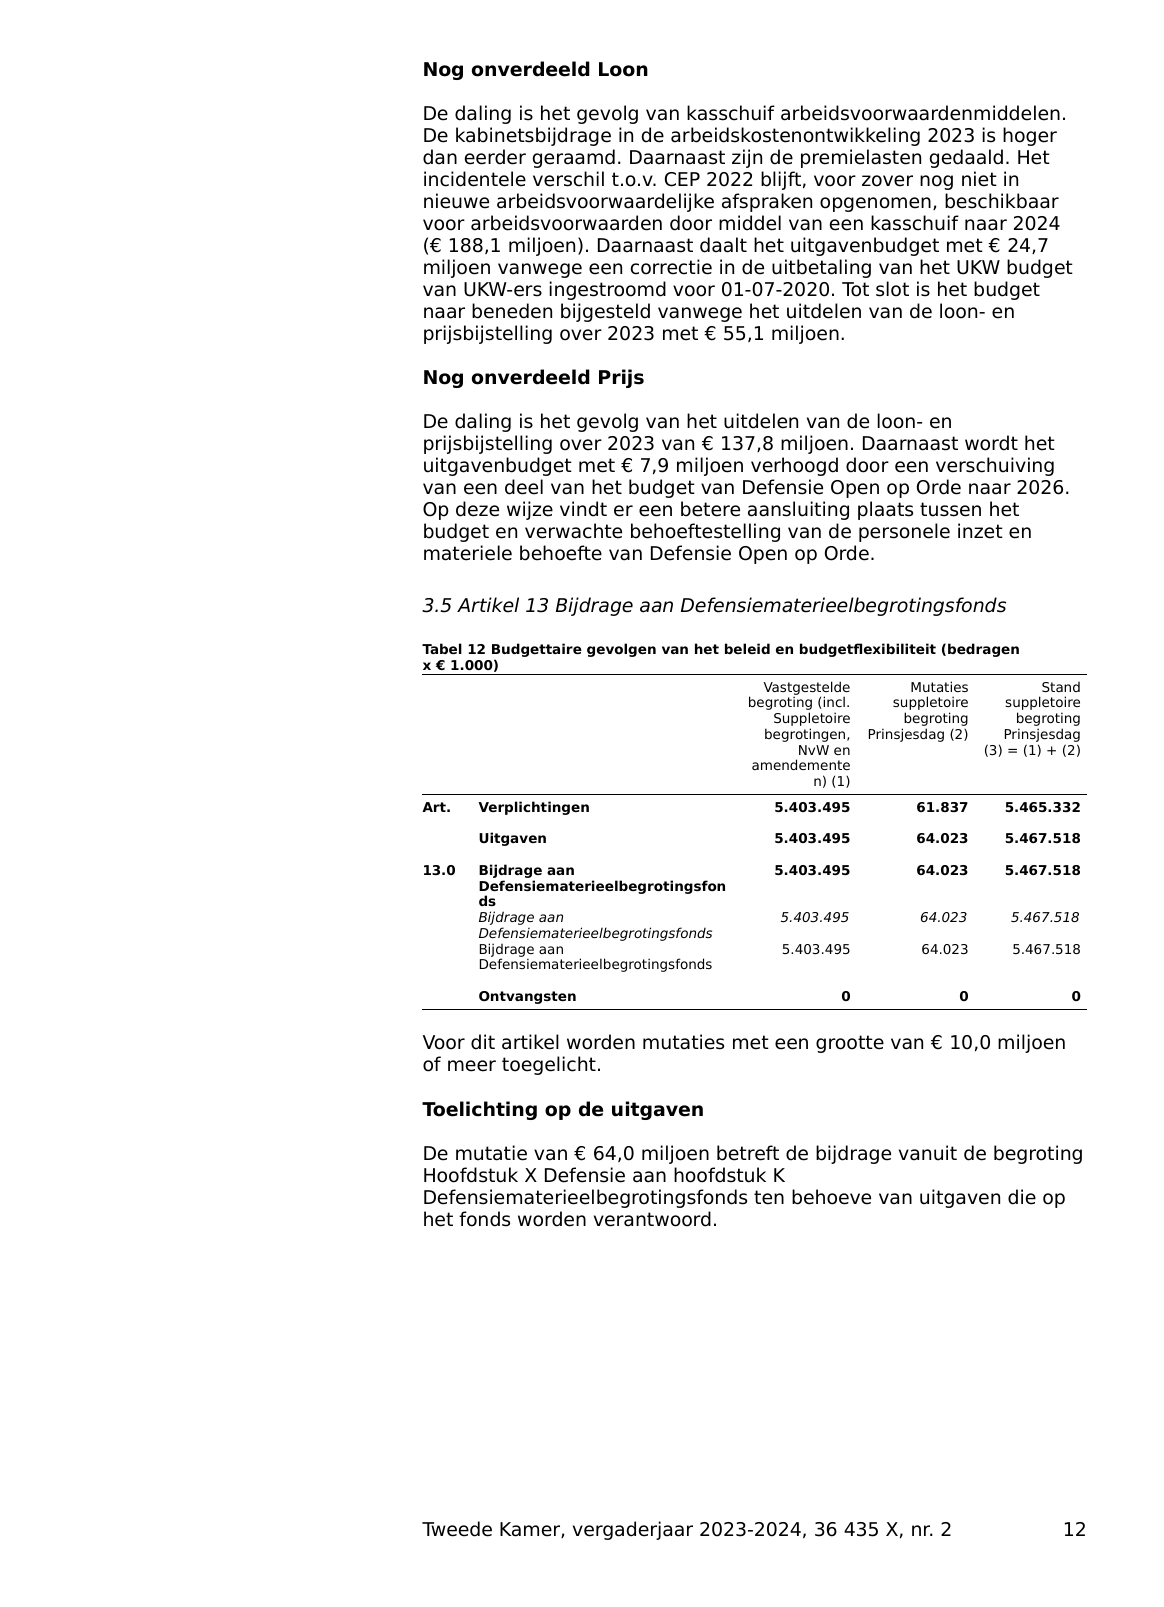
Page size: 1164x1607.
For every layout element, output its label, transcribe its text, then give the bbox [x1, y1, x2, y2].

table_cell [738, 973, 856, 989]
table_cell [856, 816, 974, 831]
table_cell 5.403.495 [738, 831, 856, 847]
table_cell Verplichtingen [473, 795, 738, 816]
table_cell [422, 973, 472, 989]
table_cell [738, 847, 856, 863]
table_cell [473, 973, 738, 989]
table_cell 5.403.495 [738, 910, 856, 941]
table_cell [422, 989, 472, 1009]
table_cell 0 [974, 989, 1087, 1009]
table_cell [473, 847, 738, 863]
table_cell 64.023 [856, 941, 974, 973]
table_cell [856, 973, 974, 989]
table_cell [974, 973, 1087, 989]
table_cell Bijdrage aan Defensiematerieelbegrotingsfonds [473, 863, 738, 910]
table_cell Uitgaven [473, 831, 738, 847]
table_cell [422, 816, 472, 831]
table_cell 5.403.495 [738, 795, 856, 816]
table_cell [422, 941, 472, 973]
table_cell 5.467.518 [974, 863, 1087, 910]
table_header Tabel 12 Budgettaire gevolgen van het beleid en budgetflexibiliteit (bedragen x € 1.000) [422, 642, 1087, 674]
table_cell [974, 847, 1087, 863]
text Voor dit artikel worden mutaties met een grootte van € 10,0 miljoen of meer toegelicht. [422, 1032, 1087, 1076]
subtitle 3.5 Artikel 13 Bijdrage aan Defensiematerieelbegrotingsfonds [422, 595, 1087, 617]
table_cell 0 [856, 989, 974, 1009]
table_cell [856, 847, 974, 863]
table_cell 0 [738, 989, 856, 1009]
table_cell Stand suppletoire begroting Prinsjesdag (3) = (1) + (2) [974, 675, 1087, 794]
table_cell 5.465.332 [974, 795, 1087, 816]
table_cell 5.467.518 [974, 831, 1087, 847]
table_cell [422, 910, 472, 941]
text De daling is het gevolg van kasschuif arbeidsvoorwaardenmiddelen. De kabinetsbijdrage in de arbeidskostenontwikkeling 2023 is hoger dan eerder geraamd. Daarnaast zijn de premielasten gedaald. Het incidentele verschil t.o.v. CEP 2022 blijft, voor zover nog niet in nieuwe arbeidsvoorwaardelijke afspraken opgenomen, beschikbaar voor arbeidsvoorwaarden door middel van een kasschuif naar 2024 (€ 188,1 miljoen). Daarnaast daalt het uitgavenbudget met € 24,7 miljoen vanwege een correctie in de uitbetaling van het UKW budget van UKW-ers ingestroomd voor 01-07-2020. Tot slot is het budget naar beneden bijgesteld vanwege het uitdelen van de loon- en prijsbijstelling over 2023 met € 55,1 miljoen. [422, 103, 1087, 345]
text De mutatie van € 64,0 miljoen betreft de bijdrage vanuit de begroting Hoofdstuk X Defensie aan hoofdstuk K Defensiematerieelbegrotingsfonds ten behoeve van uitgaven die op het fonds worden verantwoord. [422, 1143, 1087, 1231]
table_cell 64.023 [856, 910, 974, 941]
table_cell 5.403.495 [738, 863, 856, 910]
table_cell [473, 816, 738, 831]
table_cell Mutaties suppletoire begroting Prinsjesdag (2) [856, 675, 974, 794]
table_cell Vastgestelde begroting (incl. Suppletoire begrotingen, NvW en amendementen) (1) [738, 675, 856, 794]
table_cell Bijdrage aan Defensiematerieelbegrotingsfonds [473, 941, 738, 973]
table_cell [422, 847, 472, 863]
table_cell 64.023 [856, 831, 974, 847]
table_cell 61.837 [856, 795, 974, 816]
table_cell Ontvangsten [473, 989, 738, 1009]
subtitle Toelichting op de uitgaven [422, 1098, 1087, 1120]
table_cell [473, 675, 738, 794]
table_cell [422, 675, 472, 794]
table_cell 5.467.518 [974, 941, 1087, 973]
table_cell Art. [422, 795, 472, 816]
text De daling is het gevolg van het uitdelen van de loon- en prijsbijstelling over 2023 van € 137,8 miljoen. Daarnaast wordt het uitgavenbudget met € 7,9 miljoen verhoogd door een verschuiving van een deel van het budget van Defensie Open op Orde naar 2026. Op deze wijze vindt er een betere aansluiting plaats tussen het budget en verwachte behoeftestelling van de personele inzet en materiele behoefte van Defensie Open op Orde. [422, 411, 1087, 565]
table_cell [974, 816, 1087, 831]
table_cell 64.023 [856, 863, 974, 910]
table_cell [422, 831, 472, 847]
table_cell Bijdrage aan Defensiematerieelbegrotingsfonds [473, 910, 738, 941]
subtitle Nog onverdeeld Prijs [422, 367, 1087, 389]
table_cell 5.467.518 [974, 910, 1087, 941]
table_cell 5.403.495 [738, 941, 856, 973]
table_cell 13.0 [422, 863, 472, 910]
subtitle Nog onverdeeld Loon [422, 59, 1087, 81]
table_cell [738, 816, 856, 831]
